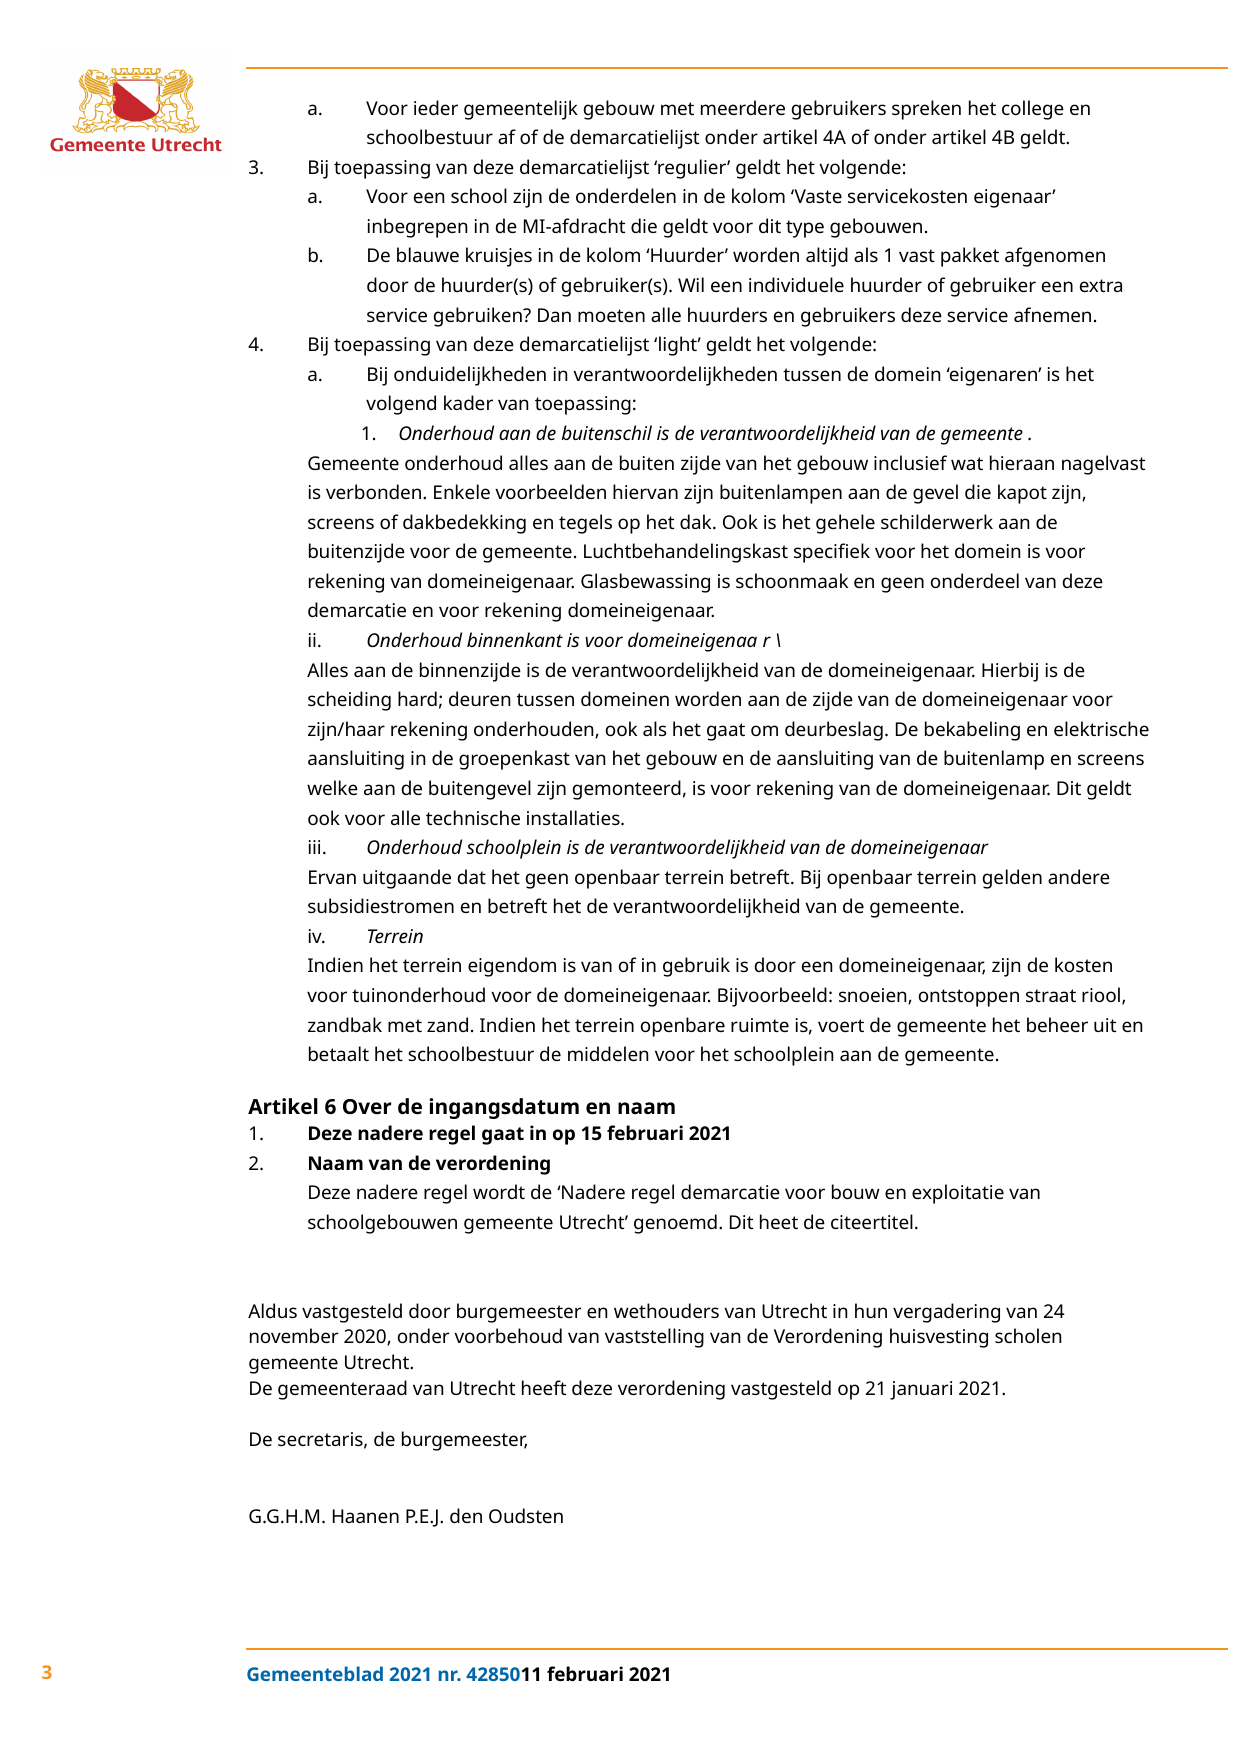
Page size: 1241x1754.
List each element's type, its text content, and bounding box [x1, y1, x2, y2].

list Alles aan de binnenzijde is de verantwoordelijkheid van de domeineigenaar. Hierbij is de scheiding hard; deuren tussen domeinen worden aan de zijde van de domeineigenaar voor zijn/haar rekening onderhouden, ook als het gaat om deurbeslag. De bekabeling en elektrische aansluiting in de groepenkast van het gebouw en de aansluiting van de buitenlamp en screens welke aan de buitengevel zijn gemonteerd, is voor rekening van de domeineigenaar. Dit geldt ook voor alle technische installaties. [248, 657, 1152, 831]
list Bij toepassing van deze demarcatielijst ‘regulier’ geldt het volgende: [248, 154, 1152, 180]
text Aldus vastgesteld door burgemeester en wethouders van Utrecht in hun vergadering van 24 november 2020, onder voorbehoud van vaststelling van de Verordening huisvesting scholen gemeente Utrecht. [248, 1298, 1152, 1375]
list Indien het terrein eigendom is van of in gebruik is door een domeineigenaar, zijn de kosten voor tuinonderhoud voor de domeineigenaar. Bijvoorbeeld: snoeien, ontstoppen straat riool, zandbak met zand. Indien het terrein openbare ruimte is, voert de gemeente het beheer uit en betaalt het schoolbestuur de middelen voor het schoolplein aan de gemeente. [248, 953, 1152, 1067]
list Naam van de verordening [248, 1150, 1152, 1176]
text De secretaris, de burgemeester, [248, 1426, 1152, 1452]
list Deze nadere regel gaat in op 15 februari 2021 [248, 1120, 1152, 1146]
list Onderhoud schoolplein is de verantwoordelijkheid van de domeineigenaar [307, 834, 1152, 860]
list Onderhoud aan de buitenschil is de verantwoordelijkheid van de gemeente . [361, 420, 1152, 446]
picture [41, 47, 231, 172]
list Onderhoud binnenkant is voor domeineigenaa r \ [307, 627, 1152, 653]
list Bij onduidelijkheden in verantwoordelijkheden tussen de domein ‘eigenaren’ is het volgend kader van toepassing: [307, 361, 1152, 416]
text Artikel 6 Over de ingangsdatum en naam [248, 1092, 1152, 1120]
list Ervan uitgaande dat het geen openbaar terrein betreft. Bij openbaar terrein gelden andere subsidiestromen en betreft het de verantwoordelijkheid van de gemeente. [248, 864, 1152, 919]
list Voor een school zijn de onderdelen in de kolom ‘Vaste servicekosten eigenaar’ inbegrepen in de MI-afdracht die geldt voor dit type gebouwen. [307, 183, 1152, 239]
list Deze nadere regel wordt de ‘Nadere regel demarcatie voor bouw en exploitatie van schoolgebouwen gemeente Utrecht’ genoemd. Dit heet de citeertitel. [248, 1179, 1152, 1235]
text De gemeenteraad van Utrecht heeft deze verordening vastgesteld op 21 januari 2021. [248, 1375, 1152, 1401]
list De blauwe kruisjes in de kolom ‘Huurder’ worden altijd als 1 vast pakket afgenomen door de huurder(s) of gebruiker(s). Wil een individuele huurder of gebruiker een extra service gebruiken? Dan moeten alle huurders en gebruikers deze service afnemen. [307, 243, 1152, 328]
text G.G.H.M. Haanen P.E.J. den Oudsten [248, 1504, 1152, 1529]
list Bij toepassing van deze demarcatielijst ‘light’ geldt het volgende: [248, 331, 1152, 357]
list Voor ieder gemeentelijk gebouw met meerdere gebruikers spreken het college en schoolbestuur af of de demarcatielijst onder artikel 4A of onder artikel 4B geldt. [307, 95, 1152, 150]
list Terrein [307, 923, 1152, 949]
list Gemeente onderhoud alles aan de buiten zijde van het gebouw inclusief wat hieraan nagelvast is verbonden. Enkele voorbeelden hiervan zijn buitenlampen aan de gevel die kapot zijn, screens of dakbedekking en tegels op het dak. Ook is het gehele schilderwerk aan de buitenzijde voor de gemeente. Luchtbehandelingskast specifiek voor het domein is voor rekening van domeineigenaar. Glasbewassing is schoonmaak en geen onderdeel van deze demarcatie en voor rekening domeineigenaar. [248, 450, 1152, 623]
